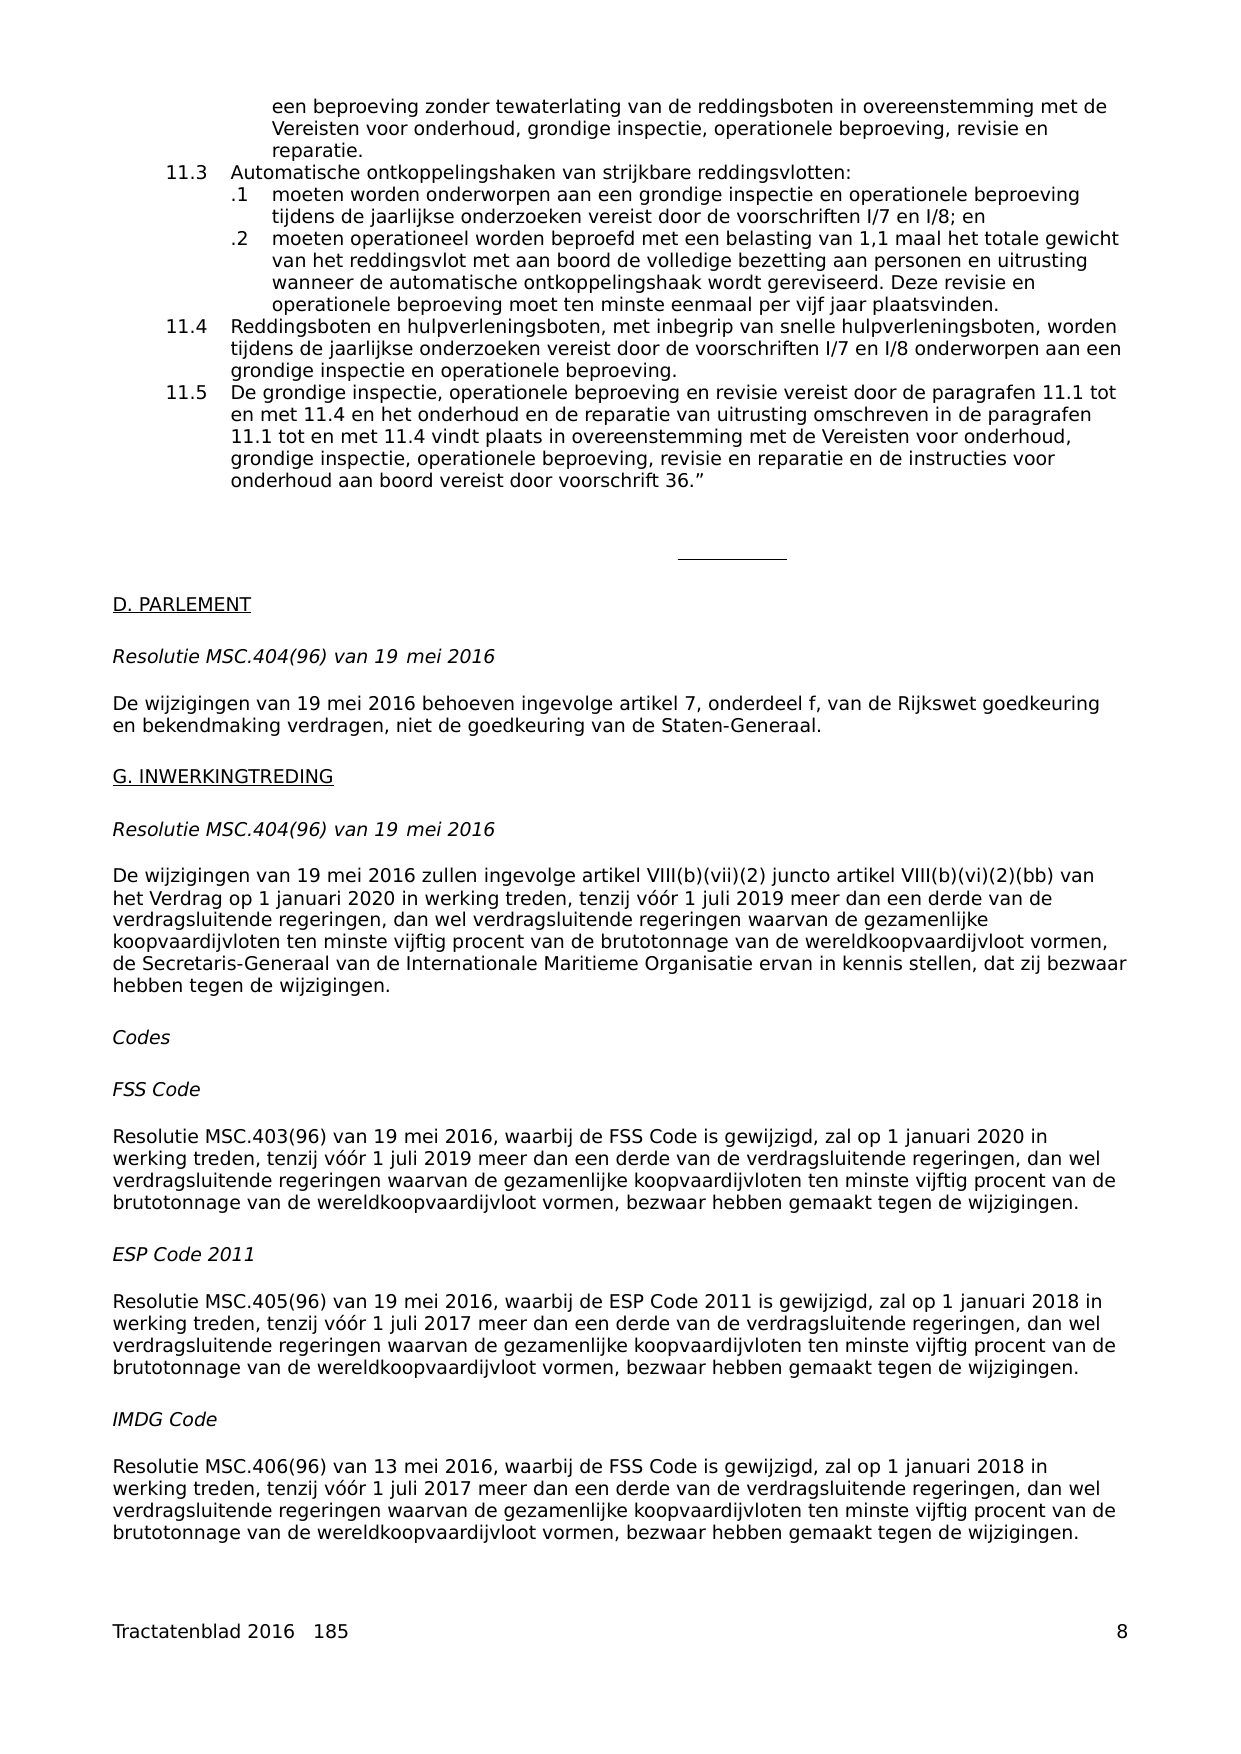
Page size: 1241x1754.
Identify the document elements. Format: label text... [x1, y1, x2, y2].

subtitle Resolutie MSC.404(96) van 19 mei 2016 [112, 646, 1128, 667]
subtitle Resolutie MSC.404(96) van 19 mei 2016 [112, 818, 1128, 840]
text De wijzigingen van 19 mei 2016 behoeven ingevolge artikel 7, onderdeel f, van de Rijkswet goedkeuring en bekendmaking verdragen, niet de goedkeuring van de Staten-Generaal. [112, 692, 1128, 736]
subtitle IMDG Code [112, 1409, 1128, 1431]
text een beproeving zonder tewaterlating van de reddingsboten in overeenstemming met de Vereisten voor onderhoud, grondige inspectie, operationele beproeving, revisie en reparatie. [230, 96, 1128, 162]
subtitle D. PARLEMENT [112, 593, 1128, 616]
subtitle Codes [112, 1027, 1128, 1049]
text 11.3 Automatische ontkoppelingshaken van strijkbare reddingsvlotten: [165, 162, 1128, 184]
text De wijzigingen van 19 mei 2016 zullen ingevolge artikel VIII(b)(vii)(2) juncto artikel VIII(b)(vi)(2)(bb) van het Verdrag op 1 januari 2020 in werking treden, tenzij vóór 1 juli 2019 meer dan een derde van de verdragsluitende regeringen, dan wel verdragsluitende regeringen waarvan de gezamenlijke koopvaardijvloten ten minste vijftig procent van de brutotonnage van de wereldkoopvaardijvloot vormen, de Secretaris-Generaal van de Internationale Maritieme Organisatie ervan in kennis stellen, dat zij bezwaar hebben tegen de wijzigingen. [112, 865, 1128, 997]
subtitle ESP Code 2011 [112, 1244, 1128, 1266]
text 11.5 De grondige inspectie, operationele beproeving en revisie vereist door de paragrafen 11.1 tot en met 11.4 en het onderhoud en de reparatie van uitrusting omschreven in de paragrafen 11.1 tot en met 11.4 vindt plaats in overeenstemming met de Vereisten voor onderhoud, grondige inspectie, operationele beproeving, revisie en reparatie en de instructies voor onderhoud aan boord vereist door voorschrift 36.” [165, 382, 1128, 492]
subtitle FSS Code [112, 1079, 1128, 1101]
text .2 moeten operationeel worden beproefd met een belasting van 1,1 maal het totale gewicht van het reddingsvlot met aan boord de volledige bezetting aan personen en uitrusting wanneer de automatische ontkoppelingshaak wordt gereviseerd. Deze revisie en operationele beproeving moet ten minste eenmaal per vijf jaar plaatsvinden. [230, 228, 1128, 316]
text 11.4 Reddingsboten en hulpverleningsboten, met inbegrip van snelle hulpverleningsboten, worden tijdens de jaarlijkse onderzoeken vereist door de voorschriften I/7 en I/8 onderworpen aan een grondige inspectie en operationele beproeving. [165, 316, 1128, 382]
text Resolutie MSC.405(96) van 19 mei 2016, waarbij de ESP Code 2011 is gewijzigd, zal op 1 januari 2018 in werking treden, tenzij vóór 1 juli 2017 meer dan een derde van de verdragsluitende regeringen, dan wel verdragsluitende regeringen waarvan de gezamenlijke koopvaardijvloten ten minste vijftig procent van de brutotonnage van de wereldkoopvaardijvloot vormen, bezwaar hebben gemaakt tegen de wijzigingen. [112, 1291, 1128, 1379]
text Resolutie MSC.403(96) van 19 mei 2016, waarbij de FSS Code is gewijzigd, zal op 1 januari 2020 in werking treden, tenzij vóór 1 juli 2019 meer dan een derde van de verdragsluitende regeringen, dan wel verdragsluitende regeringen waarvan de gezamenlijke koopvaardijvloten ten minste vijftig procent van de brutotonnage van de wereldkoopvaardijvloot vormen, bezwaar hebben gemaakt tegen de wijzigingen. [112, 1126, 1128, 1214]
text .1 moeten worden onderworpen aan een grondige inspectie en operationele beproeving tijdens de jaarlijkse onderzoeken vereist door de voorschriften I/7 en I/8; en [230, 184, 1128, 228]
text Resolutie MSC.406(96) van 13 mei 2016, waarbij de FSS Code is gewijzigd, zal op 1 januari 2018 in werking treden, tenzij vóór 1 juli 2017 meer dan een derde van de verdragsluitende regeringen, dan wel verdragsluitende regeringen waarvan de gezamenlijke koopvaardijvloten ten minste vijftig procent van de brutotonnage van de wereldkoopvaardijvloot vormen, bezwaar hebben gemaakt tegen de wijzigingen. [112, 1456, 1128, 1544]
subtitle G. INWERKINGTREDING [112, 766, 1128, 788]
